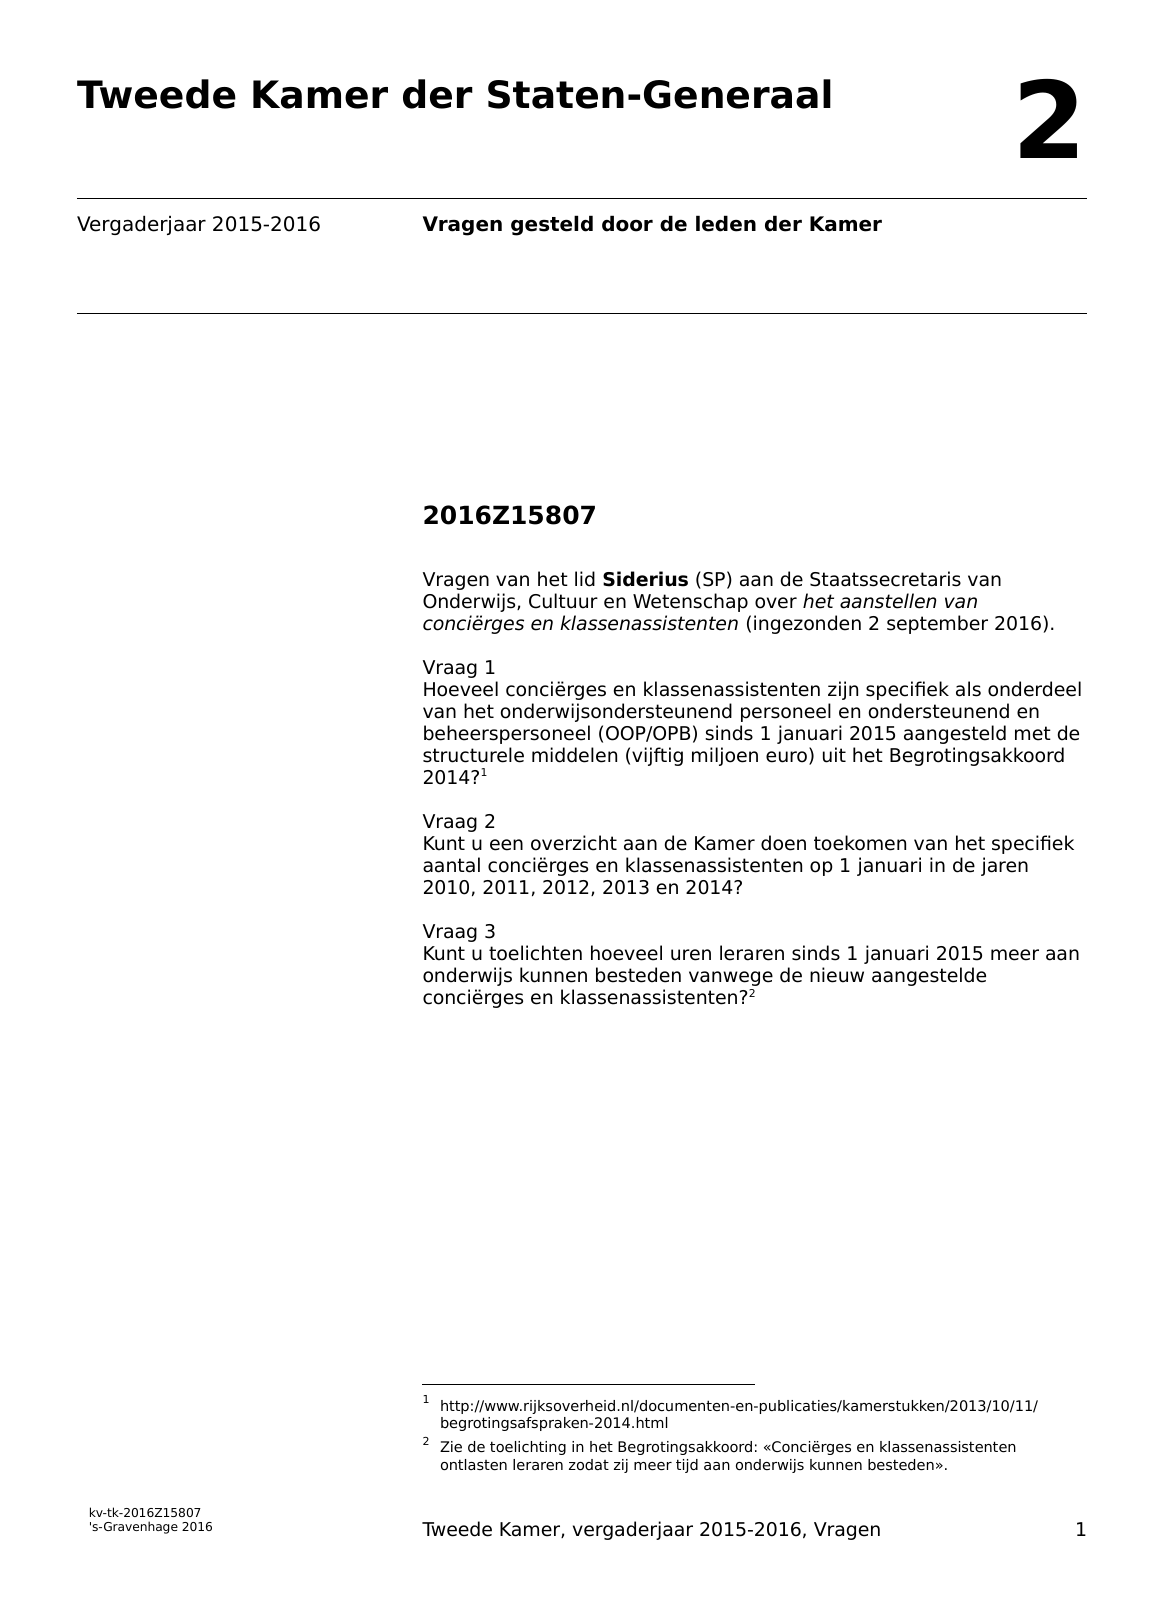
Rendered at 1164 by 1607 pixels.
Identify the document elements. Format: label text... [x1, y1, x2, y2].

table_cell Vergaderjaar 2015-2016 [77, 199, 422, 313]
text Vraag 1 [422, 657, 1087, 679]
text Kunt u een overzicht aan de Kamer doen toekomen van het specifiek aantal conciërges en klassenassistenten op 1 januari in de jaren 2010, 2011, 2012, 2013 en 2014? [422, 833, 1087, 899]
text Zie de toelichting in het Begrotingsakkoord: «Conciërges en klassenassistenten ontlasten leraren zodat zij meer tijd aan onderwijs kunnen besteden». [422, 1435, 1087, 1474]
text Vragen van het lid Siderius (SP) aan de Staatssecretaris van Onderwijs, Cultuur en Wetenschap over het aanstellen van conciërges en klassenassistenten (ingezonden 2 september 2016). [422, 569, 1087, 635]
text 2016Z15807 [422, 501, 1087, 531]
text Vraag 3 [422, 921, 1087, 943]
text Kunt u toelichten hoeveel uren leraren sinds 1 januari 2015 meer aan onderwijs kunnen besteden vanwege de nieuw aangestelde conciërges en klassenassistenten? [422, 943, 1087, 1009]
text kv-tk-2016Z15807 [88, 1506, 323, 1520]
table_header Tweede Kamer der Staten-Generaal [77, 59, 886, 198]
text Vraag 2 [422, 811, 1087, 833]
text 's-Gravenhage 2016 [88, 1520, 323, 1534]
text Hoeveel conciërges en klassenassistenten zijn specifiek als onderdeel van het onderwijsondersteunend personeel en ondersteunend en beheerspersoneel (OOP/OPB) sinds 1 januari 2015 aangesteld met de structurele middelen (vijftig miljoen euro) uit het Begrotingsakkoord 2014? [422, 679, 1087, 789]
table_cell Vragen gesteld door de leden der Kamer [422, 199, 1087, 313]
table_header 2 [886, 59, 1087, 198]
text http://www.rijksoverheid.nl/documenten-en-publicaties/kamerstukken/2013/10/11/begrotingsafspraken-2014.html [422, 1393, 1087, 1432]
